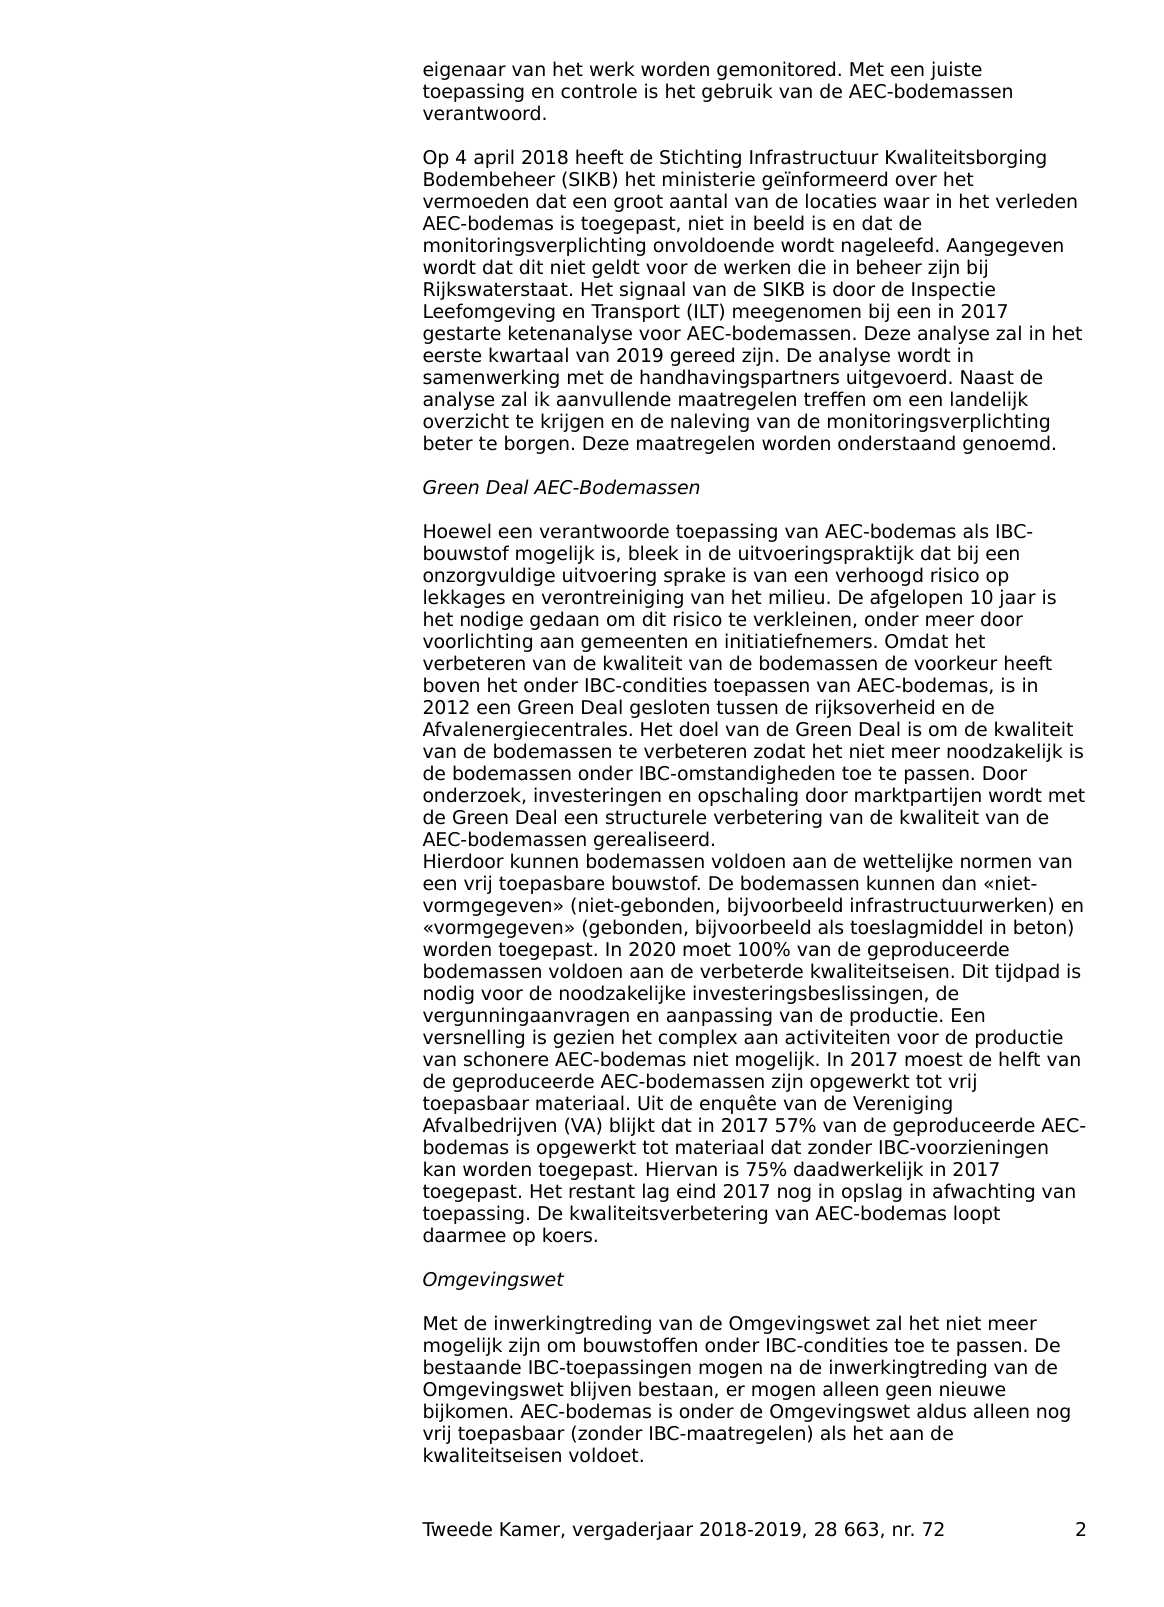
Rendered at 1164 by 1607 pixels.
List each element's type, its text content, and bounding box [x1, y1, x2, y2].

text eigenaar van het werk worden gemonitored. Met een juiste toepassing en controle is het gebruik van de AEC-bodemassen verantwoord. [422, 59, 1087, 125]
text Op 4 april 2018 heeft de Stichting Infrastructuur Kwaliteitsborging Bodembeheer (SIKB) het ministerie geïnformeerd over het vermoeden dat een groot aantal van de locaties waar in het verleden AEC-bodemas is toegepast, niet in beeld is en dat de monitoringsverplichting onvoldoende wordt nageleefd. Aangegeven wordt dat dit niet geldt voor de werken die in beheer zijn bij Rijkswaterstaat. Het signaal van de SIKB is door de Inspectie Leefomgeving en Transport (ILT) meegenomen bij een in 2017 gestarte ketenanalyse voor AEC-bodemassen. Deze analyse zal in het eerste kwartaal van 2019 gereed zijn. De analyse wordt in samenwerking met de handhavingspartners uitgevoerd. Naast de analyse zal ik aanvullende maatregelen treffen om een landelijk overzicht te krijgen en de naleving van de monitoringsverplichting beter te borgen. Deze maatregelen worden onderstaand genoemd. [422, 147, 1087, 455]
text Hierdoor kunnen bodemassen voldoen aan de wettelijke normen van een vrij toepasbare bouwstof. De bodemassen kunnen dan «niet-vormgegeven» (niet-gebonden, bijvoorbeeld infrastructuurwerken) en «vormgegeven» (gebonden, bijvoorbeeld als toeslagmiddel in beton) worden toegepast. In 2020 moet 100% van de geproduceerde bodemassen voldoen aan de verbeterde kwaliteitseisen. Dit tijdpad is nodig voor de noodzakelijke investeringsbeslissingen, de vergunningaanvragen en aanpassing van de productie. Een versnelling is gezien het complex aan activiteiten voor de productie van schonere AEC-bodemas niet mogelijk. In 2017 moest de helft van de geproduceerde AEC-bodemassen zijn opgewerkt tot vrij toepasbaar materiaal. Uit de enquête van de Vereniging Afvalbedrijven (VA) blijkt dat in 2017 57% van de geproduceerde AEC-bodemas is opgewerkt tot materiaal dat zonder IBC-voorzieningen kan worden toegepast. Hiervan is 75% daadwerkelijk in 2017 toegepast. Het restant lag eind 2017 nog in opslag in afwachting van toepassing. De kwaliteitsverbetering van AEC-bodemas loopt daarmee op koers. [422, 851, 1087, 1247]
subtitle Green Deal AEC-Bodemassen [422, 477, 1087, 499]
text Hoewel een verantwoorde toepassing van AEC-bodemas als IBC-bouwstof mogelijk is, bleek in de uitvoeringspraktijk dat bij een onzorgvuldige uitvoering sprake is van een verhoogd risico op lekkages en verontreiniging van het milieu. De afgelopen 10 jaar is het nodige gedaan om dit risico te verkleinen, onder meer door voorlichting aan gemeenten en initiatiefnemers. Omdat het verbeteren van de kwaliteit van de bodemassen de voorkeur heeft boven het onder IBC-condities toepassen van AEC-bodemas, is in 2012 een Green Deal gesloten tussen de rijksoverheid en de Afvalenergiecentrales. Het doel van de Green Deal is om de kwaliteit van de bodemassen te verbeteren zodat het niet meer noodzakelijk is de bodemassen onder IBC-omstandigheden toe te passen. Door onderzoek, investeringen en opschaling door marktpartijen wordt met de Green Deal een structurele verbetering van de kwaliteit van de AEC-bodemassen gerealiseerd. [422, 521, 1087, 851]
text Met de inwerkingtreding van de Omgevingswet zal het niet meer mogelijk zijn om bouwstoffen onder IBC-condities toe te passen. De bestaande IBC-toepassingen mogen na de inwerkingtreding van de Omgevingswet blijven bestaan, er mogen alleen geen nieuwe bijkomen. AEC-bodemas is onder de Omgevingswet aldus alleen nog vrij toepasbaar (zonder IBC-maatregelen) als het aan de kwaliteitseisen voldoet. [422, 1313, 1087, 1467]
subtitle Omgevingswet [422, 1269, 1087, 1291]
